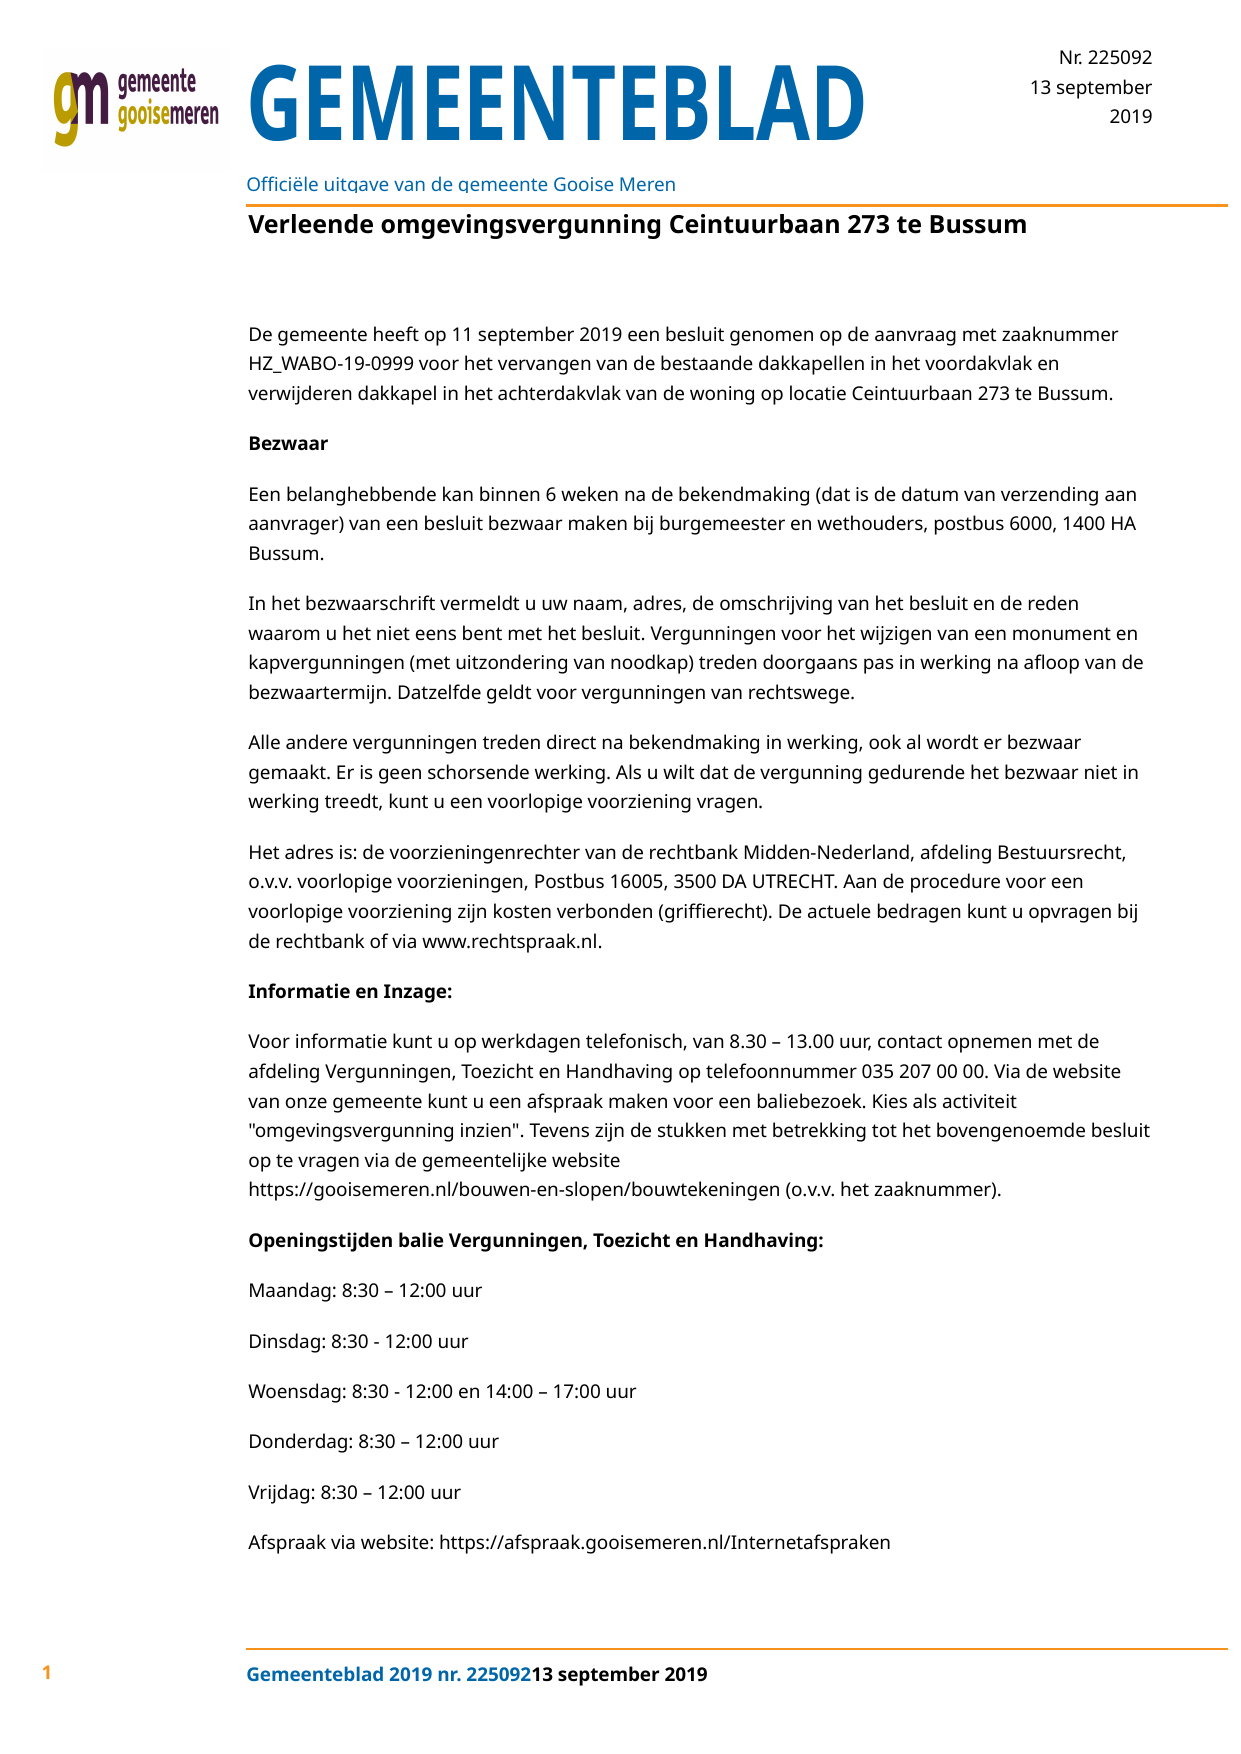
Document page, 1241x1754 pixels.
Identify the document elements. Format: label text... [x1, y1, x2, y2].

text Vrijdag: 8:30 – 12:00 uur [248, 1479, 1152, 1505]
text Woensdag: 8:30 - 12:00 en 14:00 – 17:00 uur [248, 1378, 1152, 1404]
text Maandag: 8:30 – 12:00 uur [248, 1277, 1152, 1303]
text Alle andere vergunningen treden direct na bekendmaking in werking, ook al wordt er bezwaar gemaakt. Er is geen schorsende werking. Als u wilt dat de vergunning gedurende het bezwaar niet in werking treedt, kunt u een voorlopige voorziening vragen. [248, 729, 1152, 814]
text Donderdag: 8:30 – 12:00 uur [248, 1429, 1152, 1454]
text Het adres is: de voorzieningenrechter van de rechtbank Midden-Nederland, afdeling Bestuursrecht, o.v.v. voorlopige voorzieningen, Postbus 16005, 3500 DA UTRECHT. Aan de procedure voor een voorlopige voorziening zijn kosten verbonden (griffierecht). De actuele bedragen kunt u opvragen bij de rechtbank of via www.rechtspraak.nl. [248, 839, 1152, 953]
text Openingstijden balie Vergunningen, Toezicht en Handhaving: [248, 1227, 1152, 1253]
text Informatie en Inzage: [248, 978, 1152, 1004]
picture [41, 47, 231, 172]
text Voor informatie kunt u op werkdagen telefonisch, van 8.30 – 13.00 uur, contact opnemen met de afdeling Vergunningen, Toezicht en Handhaving op telefoonnummer 035 207 00 00. Via de website van onze gemeente kunt u een afspraak maken voor een baliebezoek. Kies als activiteit "omgevingsvergunning inzien". Tevens zijn de stukken met betrekking tot het bovengenoemde besluit op te vragen via de gemeentelijke website https://gooisemeren.nl/bouwen-en-slopen/bouwtekeningen (o.v.v. het zaaknummer). [248, 1029, 1152, 1202]
text In het bezwaarschrift vermeldt u uw naam, adres, de omschrijving van het besluit en de reden waarom u het niet eens bent met het besluit. Vergunningen voor het wijzigen van een monument en kapvergunningen (met uitzondering van noodkap) treden doorgaans pas in werking na afloop van de bezwaartermijn. Datzelfde geldt voor vergunningen van rechtswege. [248, 590, 1152, 705]
text Dinsdag: 8:30 - 12:00 uur [248, 1328, 1152, 1353]
text Verleende omgevingsvergunning Ceintuurbaan 273 te Bussum [248, 207, 1152, 241]
text Een belanghebbende kan binnen 6 weken na de bekendmaking (dat is de datum van verzending aan aanvrager) van een besluit bezwaar maken bij burgemeester en wethouders, postbus 6000, 1400 HA Bussum. [248, 481, 1152, 566]
text De gemeente heeft op 11 september 2019 een besluit genomen op de aanvraag met zaaknummer HZ_WABO-19-0999 voor het vervangen van de bestaande dakkapellen in het voordakvlak en verwijderen dakkapel in het achterdakvlak van de woning op locatie Ceintuurbaan 273 te Bussum. [248, 321, 1152, 406]
text Bezwaar [248, 430, 1152, 456]
text Afspraak via website: https://afspraak.gooisemeren.nl/Internetafspraken [248, 1529, 1152, 1555]
